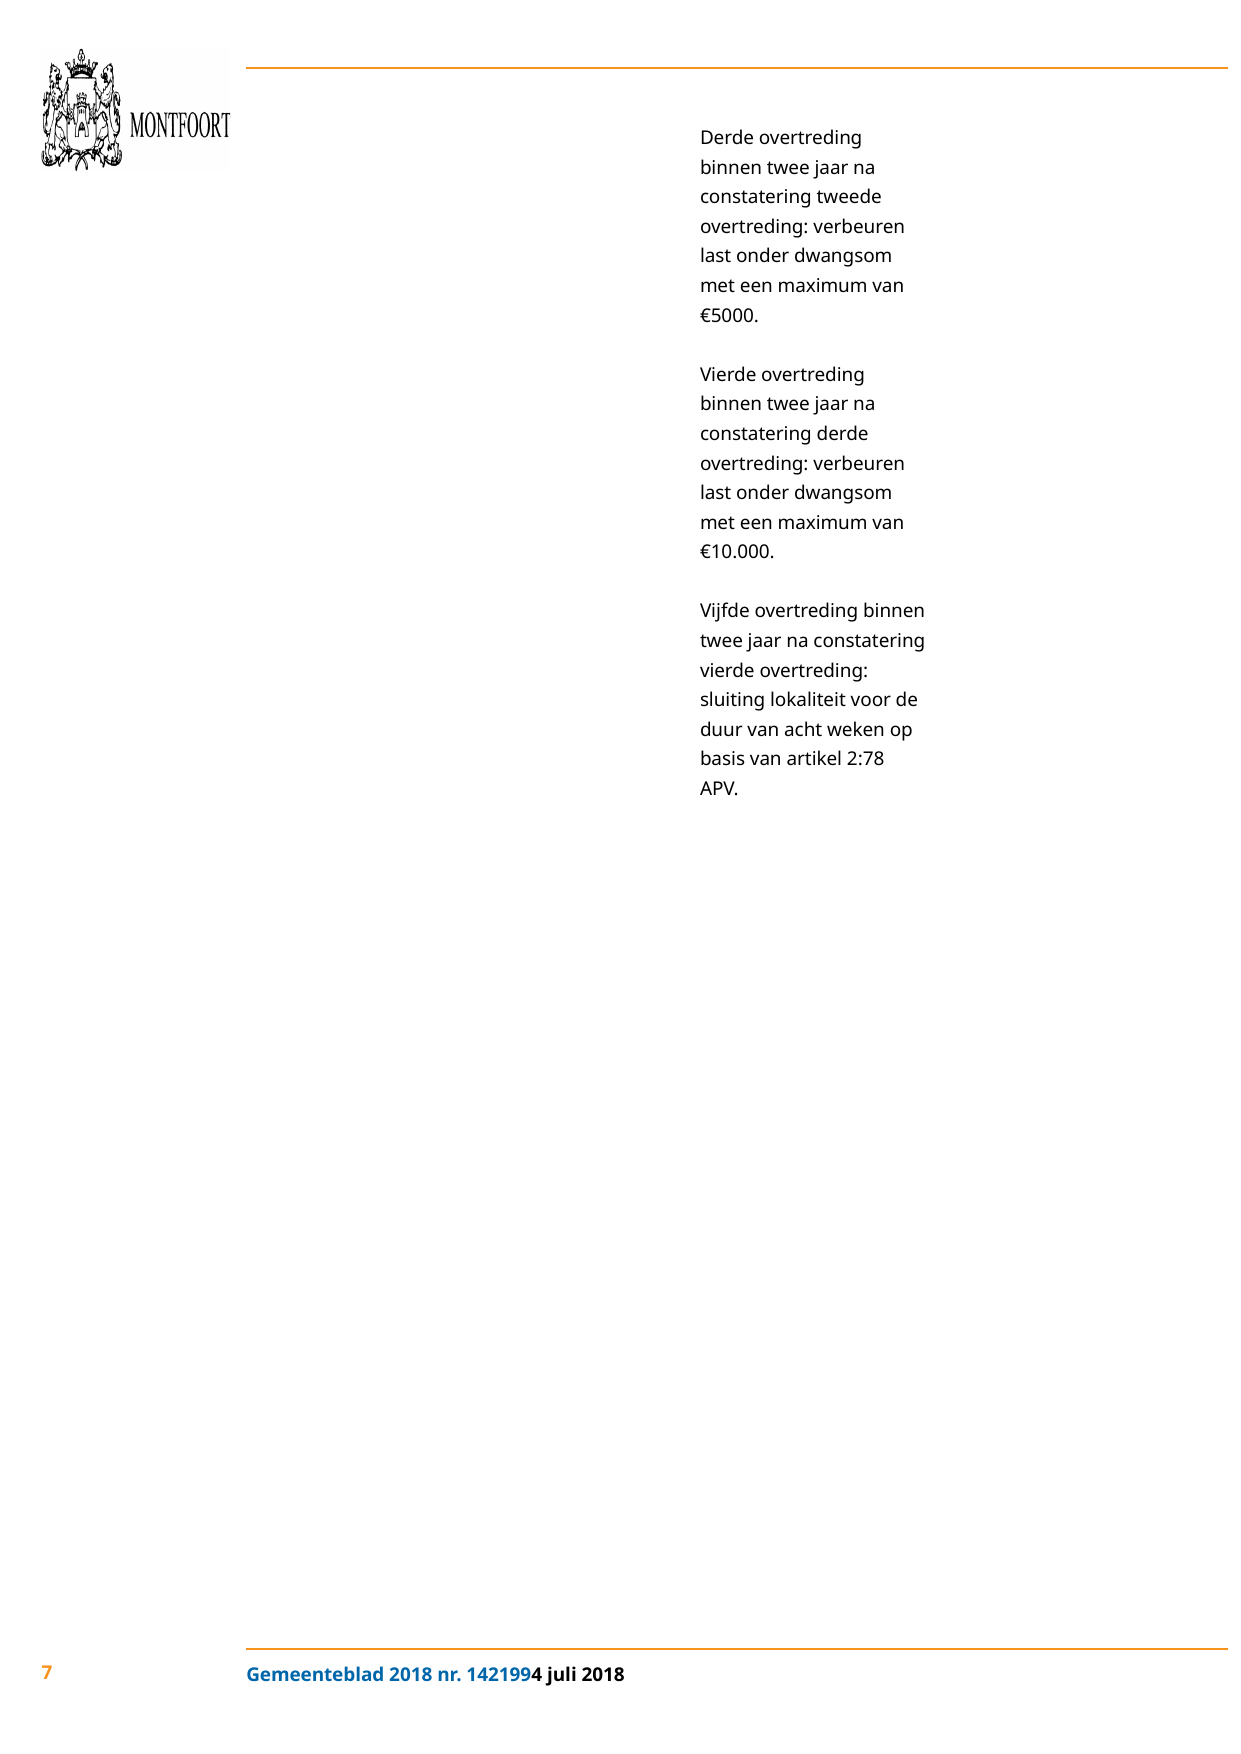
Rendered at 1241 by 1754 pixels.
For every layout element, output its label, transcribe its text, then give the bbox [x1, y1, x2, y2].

table_cell [474, 95, 700, 831]
picture [41, 47, 231, 172]
table_cell Derde overtreding binnen twee jaar na constatering tweede overtreding: verbeuren last onder dwangsom met een maximum van €5000. Vierde overtreding binnen twee jaar na constatering derde overtreding: verbeuren last onder dwangsom met een maximum van €10.000. Vijfde overtreding binnen twee jaar na constatering vierde overtreding: sluiting lokaliteit voor de duur van acht weken op basis van artikel 2:78 APV. [700, 95, 926, 831]
table_cell [926, 95, 1152, 831]
table_cell [248, 95, 474, 831]
